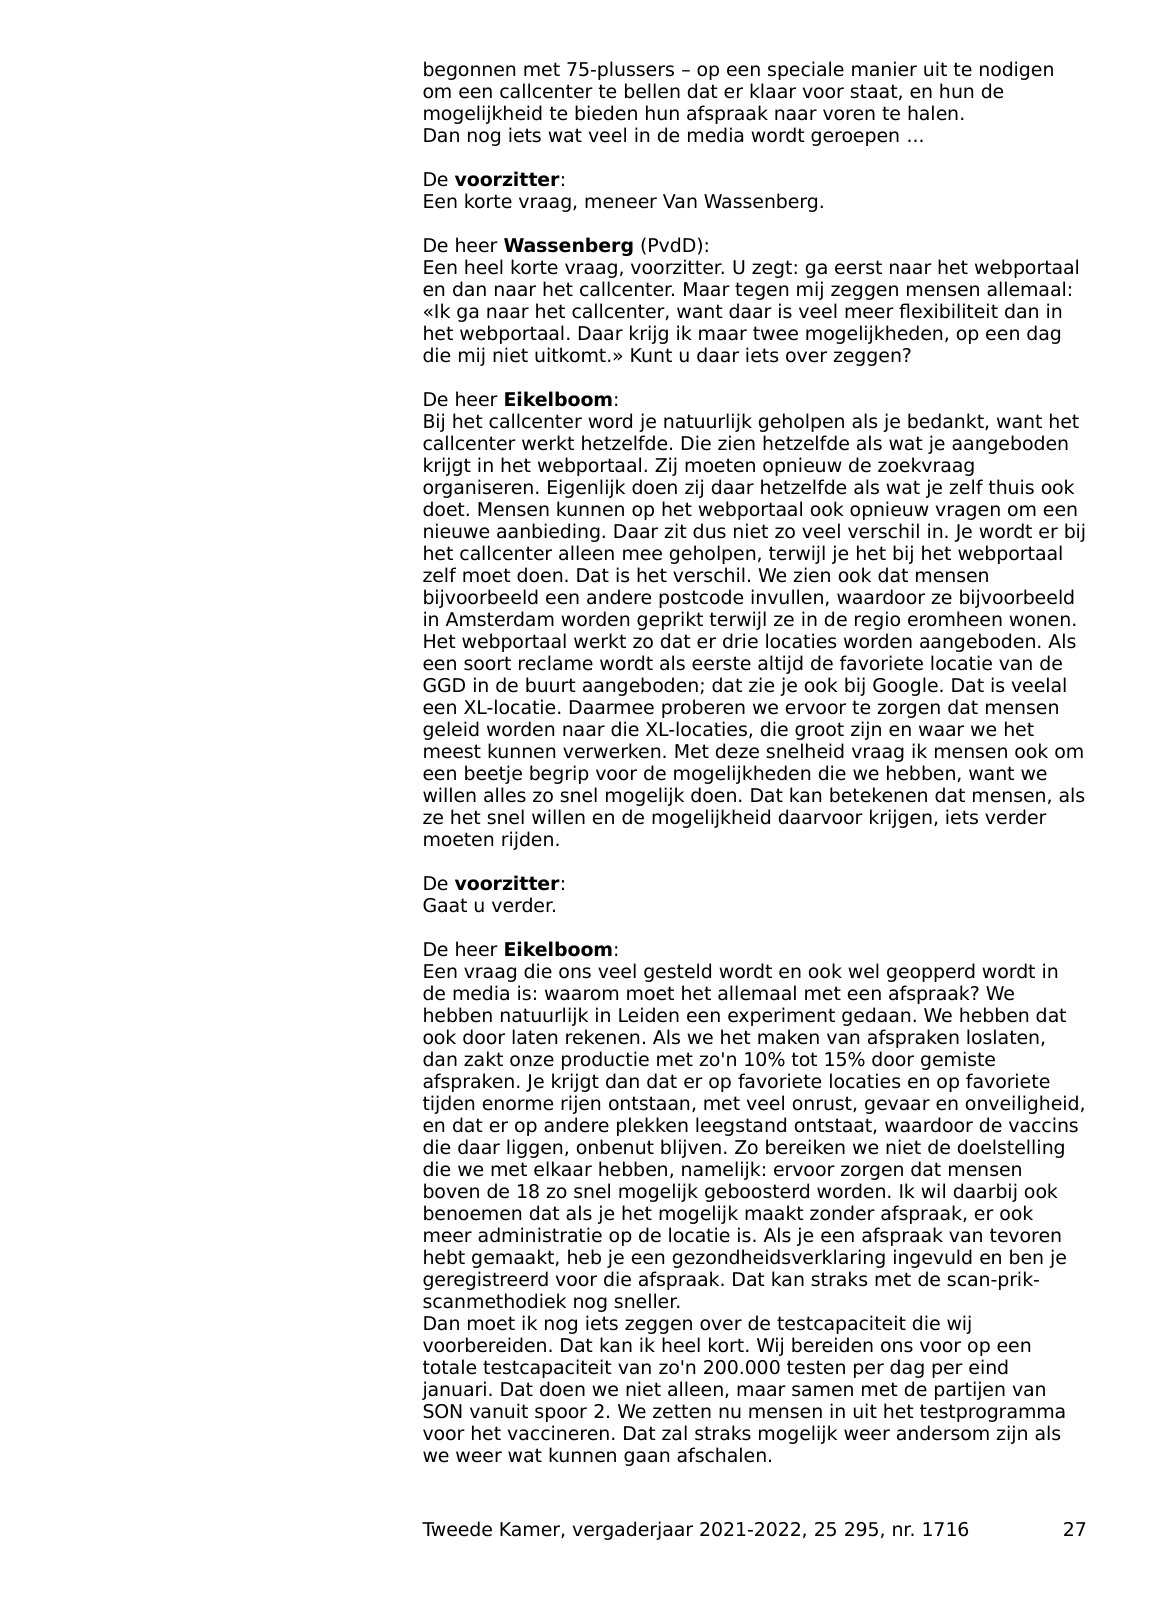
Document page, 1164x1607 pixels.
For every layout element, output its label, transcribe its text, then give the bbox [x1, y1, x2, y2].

text De voorzitter: [422, 169, 1087, 191]
text Een vraag die ons veel gesteld wordt en ook wel geopperd wordt in de media is: waarom moet het allemaal met een afspraak? We hebben natuurlijk in Leiden een experiment gedaan. We hebben dat ook door laten rekenen. Als we het maken van afspraken loslaten, dan zakt onze productie met zo'n 10% tot 15% door gemiste afspraken. Je krijgt dan dat er op favoriete locaties en op favoriete tijden enorme rijen ontstaan, met veel onrust, gevaar en onveiligheid, en dat er op andere plekken leegstand ontstaat, waardoor de vaccins die daar liggen, onbenut blijven. Zo bereiken we niet de doelstelling die we met elkaar hebben, namelijk: ervoor zorgen dat mensen boven de 18 zo snel mogelijk geboosterd worden. Ik wil daarbij ook benoemen dat als je het mogelijk maakt zonder afspraak, er ook meer administratie op de locatie is. Als je een afspraak van tevoren hebt gemaakt, heb je een gezondheidsverklaring ingevuld en ben je geregistreerd voor die afspraak. Dat kan straks met de scan-prik-scanmethodiek nog sneller. [422, 961, 1087, 1313]
text De heer Wassenberg (PvdD): [422, 235, 1087, 257]
text Het webportaal werkt zo dat er drie locaties worden aangeboden. Als een soort reclame wordt als eerste altijd de favoriete locatie van de GGD in de buurt aangeboden; dat zie je ook bij Google. Dat is veelal een XL-locatie. Daarmee proberen we ervoor te zorgen dat mensen geleid worden naar die XL-locaties, die groot zijn en waar we het meest kunnen verwerken. Met deze snelheid vraag ik mensen ook om een beetje begrip voor de mogelijkheden die we hebben, want we willen alles zo snel mogelijk doen. Dat kan betekenen dat mensen, als ze het snel willen en de mogelijkheid daarvoor krijgen, iets verder moeten rijden. [422, 631, 1087, 851]
text Een korte vraag, meneer Van Wassenberg. [422, 191, 1087, 213]
text Gaat u verder. [422, 895, 1087, 917]
text Dan nog iets wat veel in de media wordt geroepen ... [422, 125, 1087, 147]
text De heer Eikelboom: [422, 939, 1087, 961]
text De heer Eikelboom: [422, 389, 1087, 411]
text Een heel korte vraag, voorzitter. U zegt: ga eerst naar het webportaal en dan naar het callcenter. Maar tegen mij zeggen mensen allemaal: «Ik ga naar het callcenter, want daar is veel meer flexibiliteit dan in het webportaal. Daar krijg ik maar twee mogelijkheden, op een dag die mij niet uitkomt.» Kunt u daar iets over zeggen? [422, 257, 1087, 367]
text Dan moet ik nog iets zeggen over de testcapaciteit die wij voorbereiden. Dat kan ik heel kort. Wij bereiden ons voor op een totale testcapaciteit van zo'n 200.000 testen per dag per eind januari. Dat doen we niet alleen, maar samen met de partijen van SON vanuit spoor 2. We zetten nu mensen in uit het testprogramma voor het vaccineren. Dat zal straks mogelijk weer andersom zijn als we weer wat kunnen gaan afschalen. [422, 1313, 1087, 1467]
text begonnen met 75-plussers – op een speciale manier uit te nodigen om een callcenter te bellen dat er klaar voor staat, en hun de mogelijkheid te bieden hun afspraak naar voren te halen. [422, 59, 1087, 125]
text Bij het callcenter word je natuurlijk geholpen als je bedankt, want het callcenter werkt hetzelfde. Die zien hetzelfde als wat je aangeboden krijgt in het webportaal. Zij moeten opnieuw de zoekvraag organiseren. Eigenlijk doen zij daar hetzelfde als wat je zelf thuis ook doet. Mensen kunnen op het webportaal ook opnieuw vragen om een nieuwe aanbieding. Daar zit dus niet zo veel verschil in. Je wordt er bij het callcenter alleen mee geholpen, terwijl je het bij het webportaal zelf moet doen. Dat is het verschil. We zien ook dat mensen bijvoorbeeld een andere postcode invullen, waardoor ze bijvoorbeeld in Amsterdam worden geprikt terwijl ze in de regio eromheen wonen. [422, 411, 1087, 631]
text De voorzitter: [422, 873, 1087, 895]
